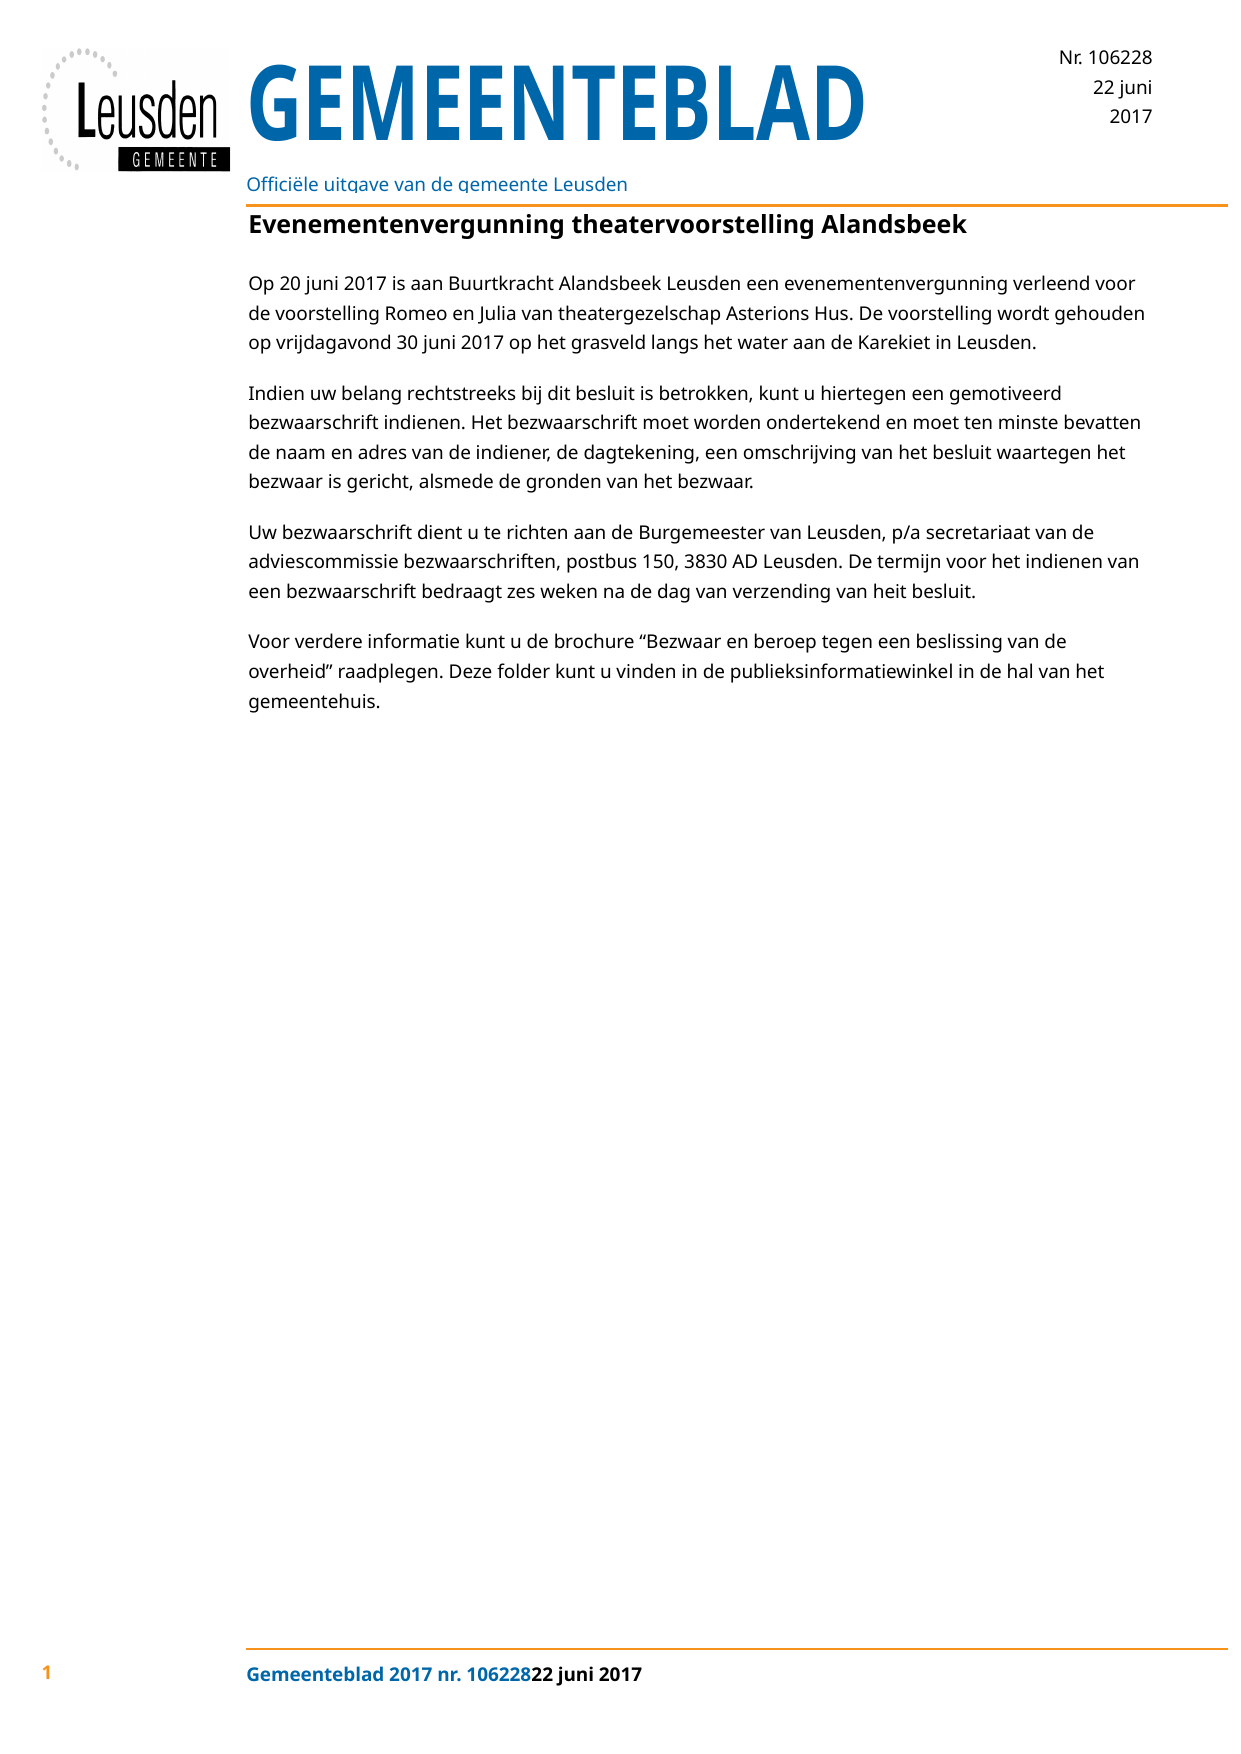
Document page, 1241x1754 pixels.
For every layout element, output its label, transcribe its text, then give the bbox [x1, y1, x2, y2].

text Uw bezwaarschrift dient u te richten aan de Burgemeester van Leusden, p/a secretariaat van de adviescommissie bezwaarschriften, postbus 150, 3830 AD Leusden. De termijn voor het indienen van een bezwaarschrift bedraagt zes weken na de dag van verzending van heit besluit. [248, 519, 1152, 604]
text Op 20 juni 2017 is aan Buurtkracht Alandsbeek Leusden een evenementenvergunning verleend voor de voorstelling Romeo en Julia van theatergezelschap Asterions Hus. De voorstelling wordt gehouden op vrijdagavond 30 juni 2017 op het grasveld langs het water aan de Karekiet in Leusden. [248, 270, 1152, 355]
picture [41, 47, 231, 172]
text Indien uw belang rechtstreeks bij dit besluit is betrokken, kunt u hiertegen een gemotiveerd bezwaarschrift indienen. Het bezwaarschrift moet worden ondertekend en moet ten minste bevatten de naam en adres van de indiener, de dagtekening, een omschrijving van het besluit waartegen het bezwaar is gericht, alsmede de gronden van het bezwaar. [248, 380, 1152, 494]
text Evenementenvergunning theatervoorstelling Alandsbeek [248, 207, 1152, 241]
text Voor verdere informatie kunt u de brochure “Bezwaar en beroep tegen een beslissing van de overheid” raadplegen. Deze folder kunt u vinden in de publieksinformatiewinkel in de hal van het gemeentehuis. [248, 629, 1152, 713]
